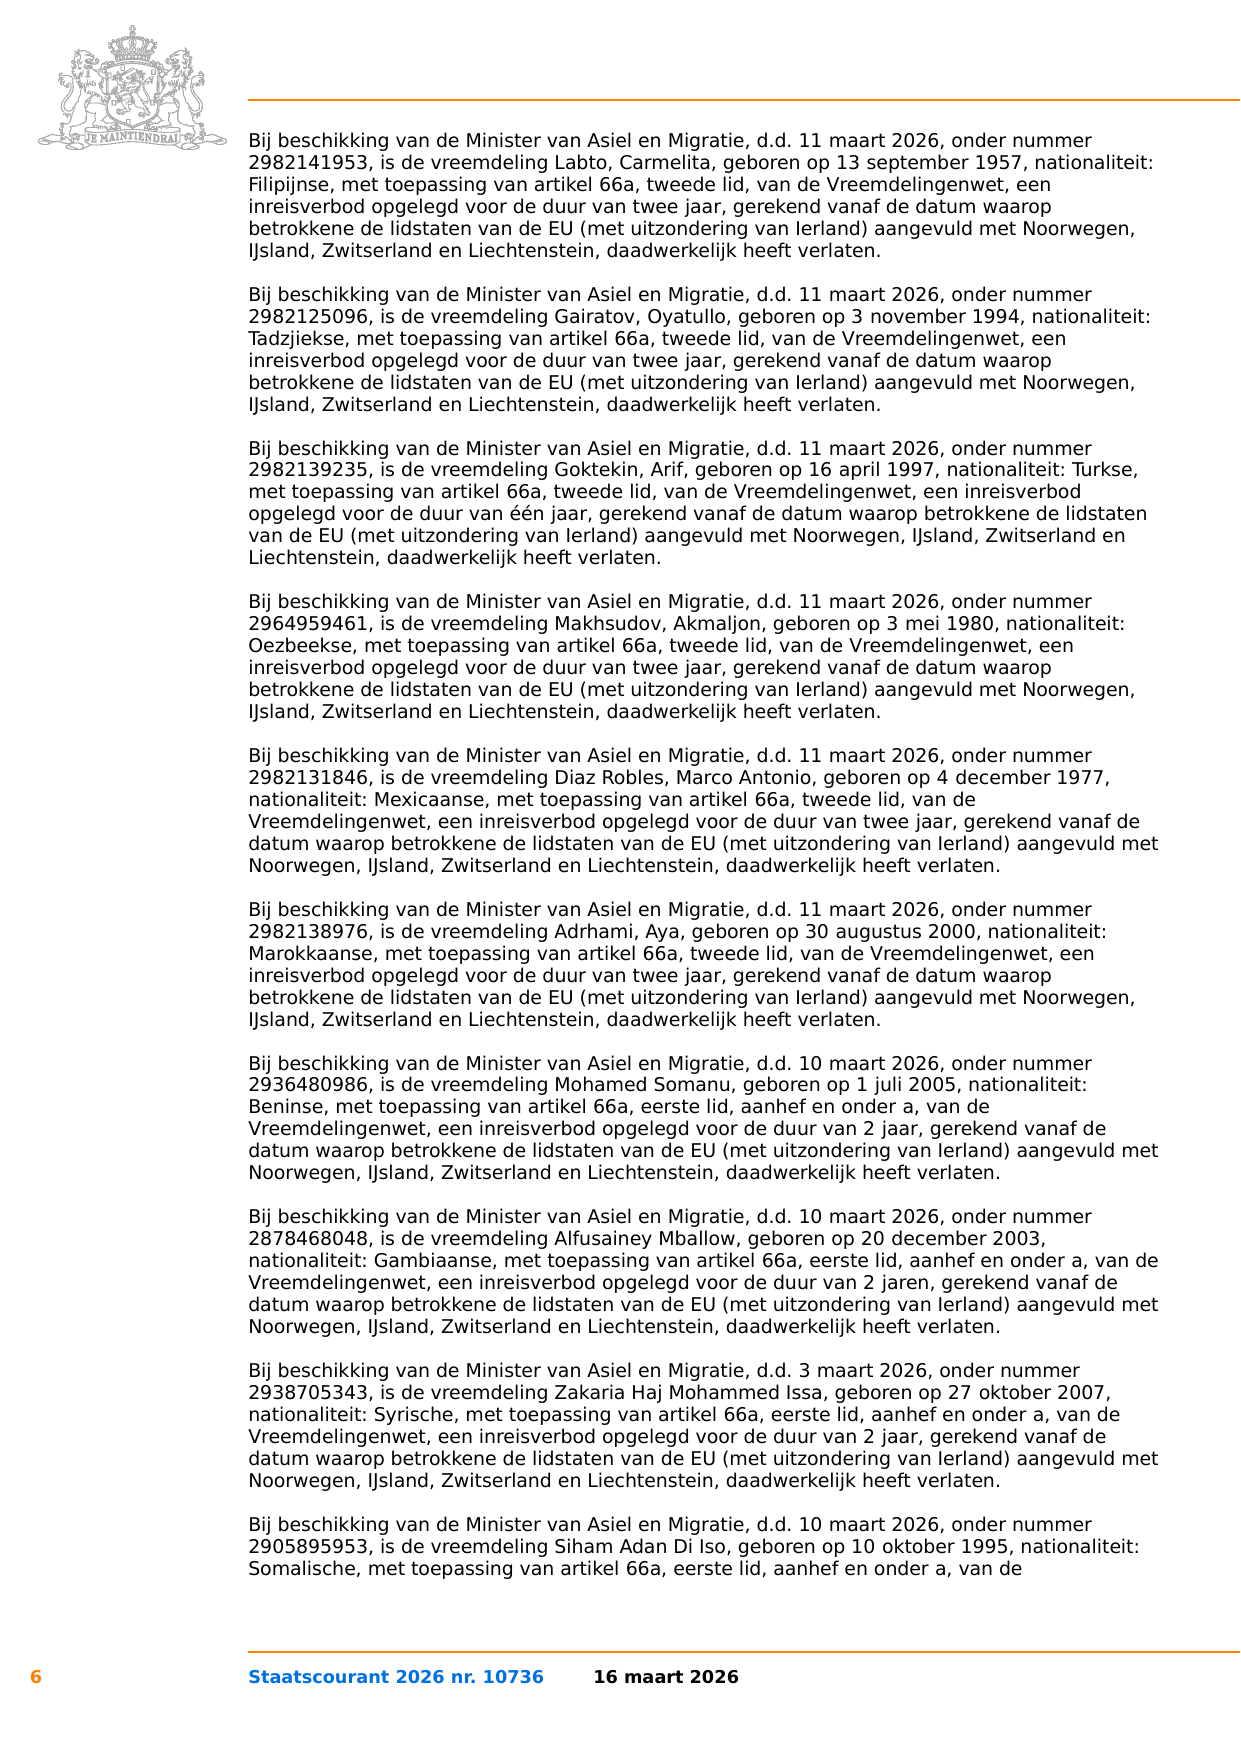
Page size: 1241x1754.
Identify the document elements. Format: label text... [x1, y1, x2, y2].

text Bij beschikking van de Minister van Asiel en Migratie, d.d. 11 maart 2026, onder nummer 2982125096, is de vreemdeling Gairatov, Oyatullo, geboren op 3 november 1994, nationaliteit: Tadzjiekse, met toepassing van artikel 66a, tweede lid, van de Vreemdelingenwet, een inreisverbod opgelegd voor de duur van twee jaar, gerekend vanaf de datum waarop betrokkene de lidstaten van de EU (met uitzondering van Ierland) aangevuld met Noorwegen, IJsland, Zwitserland en Liechtenstein, daadwerkelijk heeft verlaten. [248, 284, 1163, 416]
text Bij beschikking van de Minister van Asiel en Migratie, d.d. 10 maart 2026, onder nummer 2878468048, is de vreemdeling Alfusainey Mballow, geboren op 20 december 2003, nationaliteit: Gambiaanse, met toepassing van artikel 66a, eerste lid, aanhef en onder a, van de Vreemdelingenwet, een inreisverbod opgelegd voor de duur van 2 jaren, gerekend vanaf de datum waarop betrokkene de lidstaten van de EU (met uitzondering van Ierland) aangevuld met Noorwegen, IJsland, Zwitserland en Liechtenstein, daadwerkelijk heeft verlaten. [248, 1206, 1163, 1338]
picture [38, 25, 227, 150]
text Bij beschikking van de Minister van Asiel en Migratie, d.d. 11 maart 2026, onder nummer 2982141953, is de vreemdeling Labto, Carmelita, geboren op 13 september 1957, nationaliteit: Filipijnse, met toepassing van artikel 66a, tweede lid, van de Vreemdelingenwet, een inreisverbod opgelegd voor de duur van twee jaar, gerekend vanaf de datum waarop betrokkene de lidstaten van de EU (met uitzondering van Ierland) aangevuld met Noorwegen, IJsland, Zwitserland en Liechtenstein, daadwerkelijk heeft verlaten. [248, 130, 1163, 262]
text Bij beschikking van de Minister van Asiel en Migratie, d.d. 10 maart 2026, onder nummer 2936480986, is de vreemdeling Mohamed Somanu, geboren op 1 juli 2005, nationaliteit: Beninse, met toepassing van artikel 66a, eerste lid, aanhef en onder a, van de Vreemdelingenwet, een inreisverbod opgelegd voor de duur van 2 jaar, gerekend vanaf de datum waarop betrokkene de lidstaten van de EU (met uitzondering van Ierland) aangevuld met Noorwegen, IJsland, Zwitserland en Liechtenstein, daadwerkelijk heeft verlaten. [248, 1052, 1163, 1184]
text Bij beschikking van de Minister van Asiel en Migratie, d.d. 10 maart 2026, onder nummer 2905895953, is de vreemdeling Siham Adan Di Iso, geboren op 10 oktober 1995, nationaliteit: Somalische, met toepassing van artikel 66a, eerste lid, aanhef en onder a, van de [248, 1514, 1163, 1579]
text Bij beschikking van de Minister van Asiel en Migratie, d.d. 11 maart 2026, onder nummer 2964959461, is de vreemdeling Makhsudov, Akmaljon, geboren op 3 mei 1980, nationaliteit: Oezbeekse, met toepassing van artikel 66a, tweede lid, van de Vreemdelingenwet, een inreisverbod opgelegd voor de duur van twee jaar, gerekend vanaf de datum waarop betrokkene de lidstaten van de EU (met uitzondering van Ierland) aangevuld met Noorwegen, IJsland, Zwitserland en Liechtenstein, daadwerkelijk heeft verlaten. [248, 591, 1163, 723]
text Bij beschikking van de Minister van Asiel en Migratie, d.d. 11 maart 2026, onder nummer 2982131846, is de vreemdeling Diaz Robles, Marco Antonio, geboren op 4 december 1977, nationaliteit: Mexicaanse, met toepassing van artikel 66a, tweede lid, van de Vreemdelingenwet, een inreisverbod opgelegd voor de duur van twee jaar, gerekend vanaf de datum waarop betrokkene de lidstaten van de EU (met uitzondering van Ierland) aangevuld met Noorwegen, IJsland, Zwitserland en Liechtenstein, daadwerkelijk heeft verlaten. [248, 745, 1163, 877]
text Bij beschikking van de Minister van Asiel en Migratie, d.d. 11 maart 2026, onder nummer 2982138976, is de vreemdeling Adrhami, Aya, geboren op 30 augustus 2000, nationaliteit: Marokkaanse, met toepassing van artikel 66a, tweede lid, van de Vreemdelingenwet, een inreisverbod opgelegd voor de duur van twee jaar, gerekend vanaf de datum waarop betrokkene de lidstaten van de EU (met uitzondering van Ierland) aangevuld met Noorwegen, IJsland, Zwitserland en Liechtenstein, daadwerkelijk heeft verlaten. [248, 899, 1163, 1031]
text Bij beschikking van de Minister van Asiel en Migratie, d.d. 3 maart 2026, onder nummer 2938705343, is de vreemdeling Zakaria Haj Mohammed Issa, geboren op 27 oktober 2007, nationaliteit: Syrische, met toepassing van artikel 66a, eerste lid, aanhef en onder a, van de Vreemdelingenwet, een inreisverbod opgelegd voor de duur van 2 jaar, gerekend vanaf de datum waarop betrokkene de lidstaten van de EU (met uitzondering van Ierland) aangevuld met Noorwegen, IJsland, Zwitserland en Liechtenstein, daadwerkelijk heeft verlaten. [248, 1360, 1163, 1492]
text Bij beschikking van de Minister van Asiel en Migratie, d.d. 11 maart 2026, onder nummer 2982139235, is de vreemdeling Goktekin, Arif, geboren op 16 april 1997, nationaliteit: Turkse, met toepassing van artikel 66a, tweede lid, van de Vreemdelingenwet, een inreisverbod opgelegd voor de duur van één jaar, gerekend vanaf de datum waarop betrokkene de lidstaten van de EU (met uitzondering van Ierland) aangevuld met Noorwegen, IJsland, Zwitserland en Liechtenstein, daadwerkelijk heeft verlaten. [248, 437, 1163, 569]
